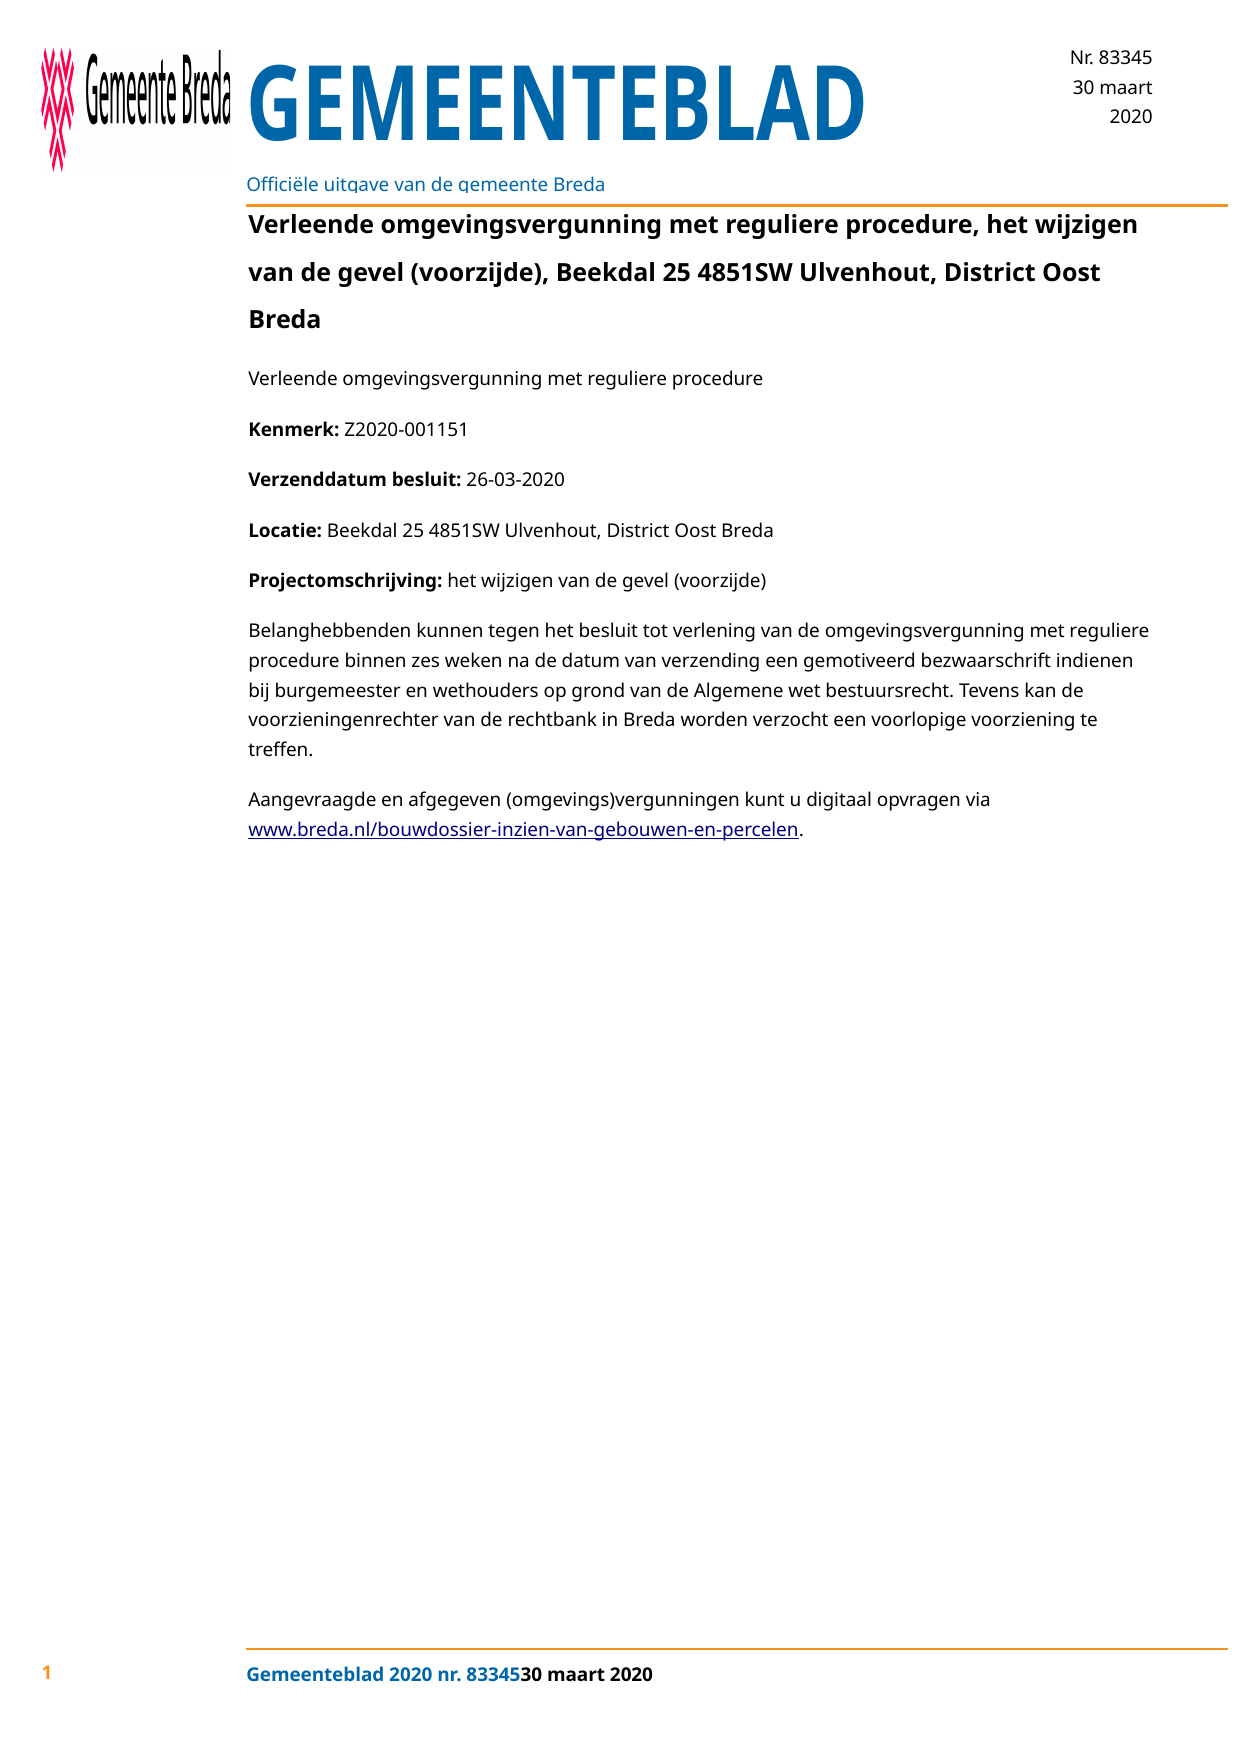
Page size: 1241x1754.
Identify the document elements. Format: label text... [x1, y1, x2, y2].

text Belanghebbenden kunnen tegen het besluit tot verlening van de omgevingsvergunning met reguliere procedure binnen zes weken na de datum van verzending een gemotiveerd bezwaarschrift indienen bij burgemeester en wethouders op grond van de Algemene wet bestuursrecht. Tevens kan de voorzieningenrechter van de rechtbank in Breda worden verzocht een voorlopige voorziening te treffen. [248, 618, 1152, 762]
text Kenmerk: Z2020-001151 [248, 416, 1152, 442]
text Verleende omgevingsvergunning met reguliere procedure [248, 366, 1152, 391]
text Locatie: Beekdal 25 4851SW Ulvenhout, District Oost Breda [248, 517, 1152, 542]
text Aangevraagde en afgegeven (omgevings)vergunningen kunt u digitaal opvragen via www.breda.nl/bouwdossier-inzien-van-gebouwen-en-percelen. [248, 786, 1152, 842]
text Verzenddatum besluit: 26-03-2020 [248, 466, 1152, 492]
text Projectomschrijving: het wijzigen van de gevel (voorzijde) [248, 567, 1152, 593]
picture [41, 47, 231, 172]
text Verleende omgevingsvergunning met reguliere procedure, het wijzigen van de gevel (voorzijde), Beekdal 25 4851SW Ulvenhout, District Oost Breda [248, 207, 1152, 336]
